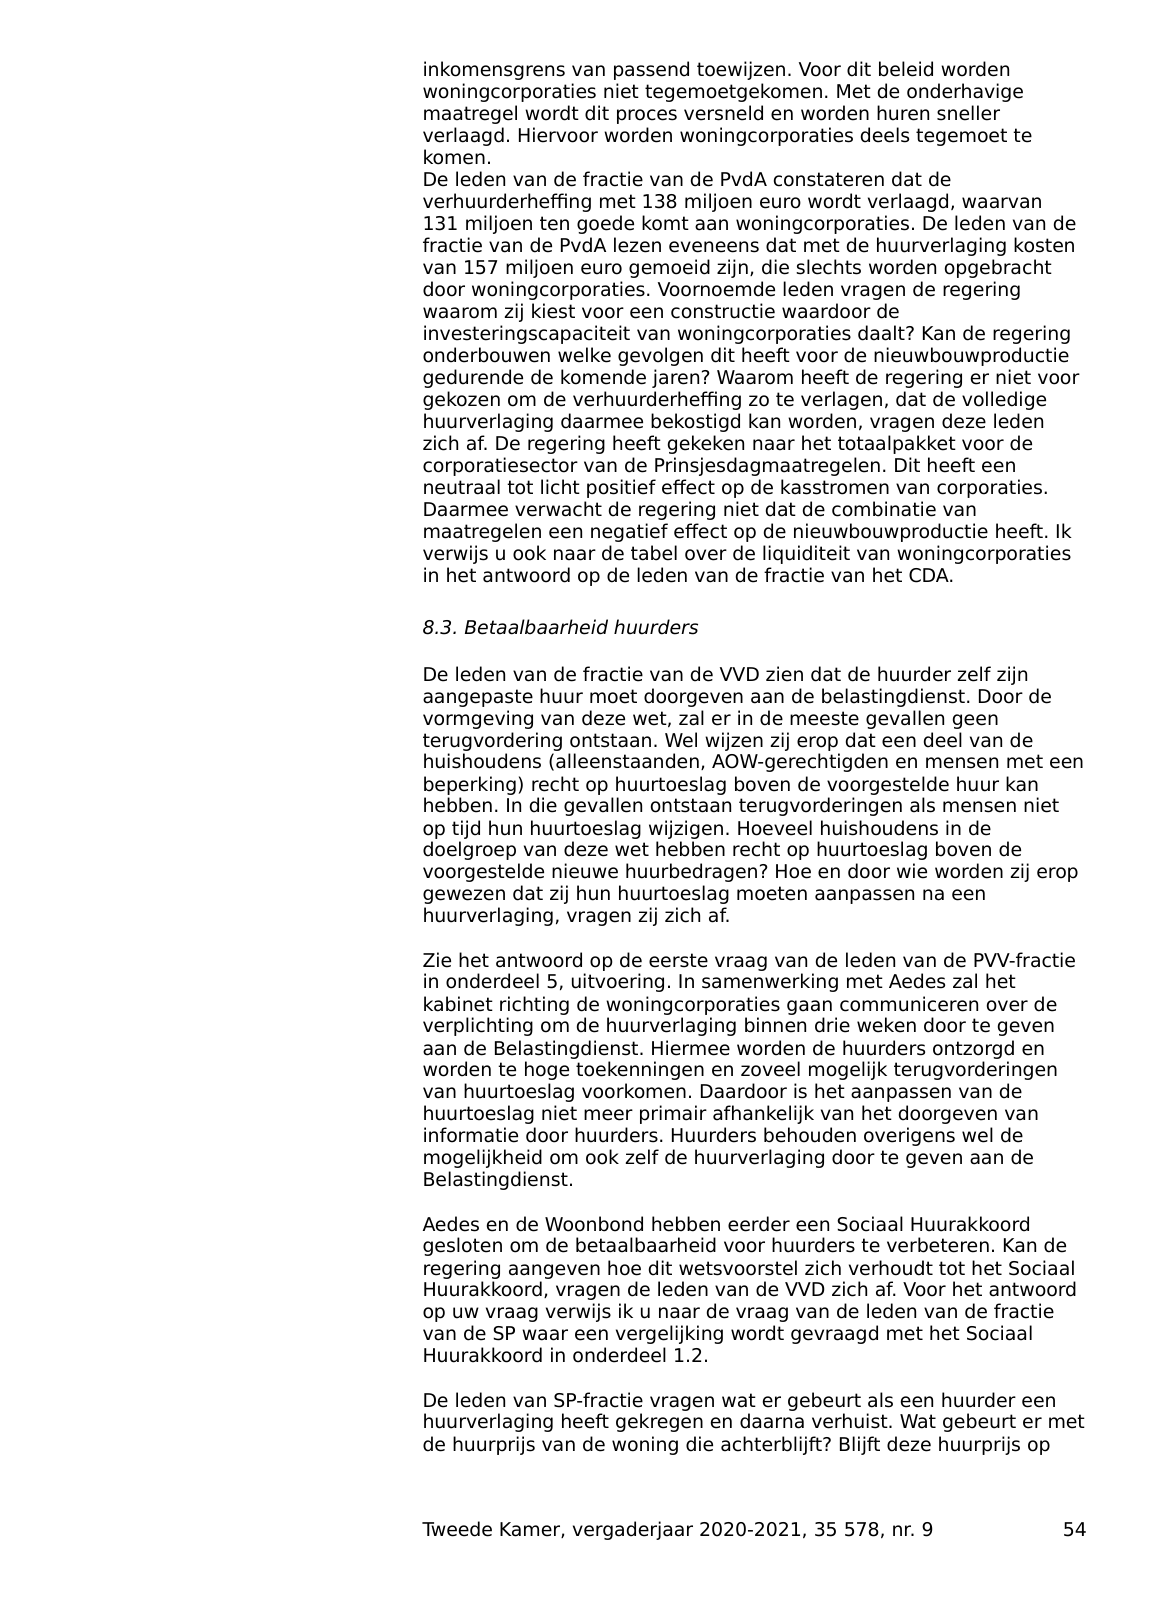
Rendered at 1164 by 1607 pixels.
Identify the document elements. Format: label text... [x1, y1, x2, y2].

text De leden van de fractie van de PvdA constateren dat de verhuurderheffing met 138 miljoen euro wordt verlaagd, waarvan 131 miljoen ten goede komt aan woningcorporaties. De leden van de fractie van de PvdA lezen eveneens dat met de huurverlaging kosten van 157 miljoen euro gemoeid zijn, die slechts worden opgebracht door woningcorporaties. Voornoemde leden vragen de regering waarom zij kiest voor een constructie waardoor de investeringscapaciteit van woningcorporaties daalt? Kan de regering onderbouwen welke gevolgen dit heeft voor de nieuwbouwproductie gedurende de komende jaren? Waarom heeft de regering er niet voor gekozen om de verhuurderheffing zo te verlagen, dat de volledige huurverlaging daarmee bekostigd kan worden, vragen deze leden zich af. De regering heeft gekeken naar het totaalpakket voor de corporatiesector van de Prinsjesdagmaatregelen. Dit heeft een neutraal tot licht positief effect op de kasstromen van corporaties. Daarmee verwacht de regering niet dat de combinatie van maatregelen een negatief effect op de nieuwbouwproductie heeft. Ik verwijs u ook naar de tabel over de liquiditeit van woningcorporaties in het antwoord op de leden van de fractie van het CDA. [422, 169, 1087, 587]
text inkomensgrens van passend toewijzen. Voor dit beleid worden woningcorporaties niet tegemoetgekomen. Met de onderhavige maatregel wordt dit proces versneld en worden huren sneller verlaagd. Hiervoor worden woningcorporaties deels tegemoet te komen. [422, 59, 1087, 169]
text Aedes en de Woonbond hebben eerder een Sociaal Huurakkoord gesloten om de betaalbaarheid voor huurders te verbeteren. Kan de regering aangeven hoe dit wetsvoorstel zich verhoudt tot het Sociaal Huurakkoord, vragen de leden van de VVD zich af. Voor het antwoord op uw vraag verwijs ik u naar de vraag van de leden van de fractie van de SP waar een vergelijking wordt gevraagd met het Sociaal Huurakkoord in onderdeel 1.2. [422, 1213, 1087, 1367]
text De leden van SP-fractie vragen wat er gebeurt als een huurder een huurverlaging heeft gekregen en daarna verhuist. Wat gebeurt er met de huurprijs van de woning die achterblijft? Blijft deze huurprijs op [422, 1389, 1087, 1455]
text Zie het antwoord op de eerste vraag van de leden van de PVV-fractie in onderdeel 5, uitvoering. In samenwerking met Aedes zal het kabinet richting de woningcorporaties gaan communiceren over de verplichting om de huurverlaging binnen drie weken door te geven aan de Belastingdienst. Hiermee worden de huurders ontzorgd en worden te hoge toekenningen en zoveel mogelijk terugvorderingen van huurtoeslag voorkomen. Daardoor is het aanpassen van de huurtoeslag niet meer primair afhankelijk van het doorgeven van informatie door huurders. Huurders behouden overigens wel de mogelijkheid om ook zelf de huurverlaging door te geven aan de Belastingdienst. [422, 949, 1087, 1191]
subtitle 8.3. Betaalbaarheid huurders [422, 617, 1087, 638]
text De leden van de fractie van de VVD zien dat de huurder zelf zijn aangepaste huur moet doorgeven aan de belastingdienst. Door de vormgeving van deze wet, zal er in de meeste gevallen geen terugvordering ontstaan. Wel wijzen zij erop dat een deel van de huishoudens (alleenstaanden, AOW-gerechtigden en mensen met een beperking) recht op huurtoeslag boven de voorgestelde huur kan hebben. In die gevallen ontstaan terugvorderingen als mensen niet op tijd hun huurtoeslag wijzigen. Hoeveel huishoudens in de doelgroep van deze wet hebben recht op huurtoeslag boven de voorgestelde nieuwe huurbedragen? Hoe en door wie worden zij erop gewezen dat zij hun huurtoeslag moeten aanpassen na een huurverlaging, vragen zij zich af. [422, 663, 1087, 927]
